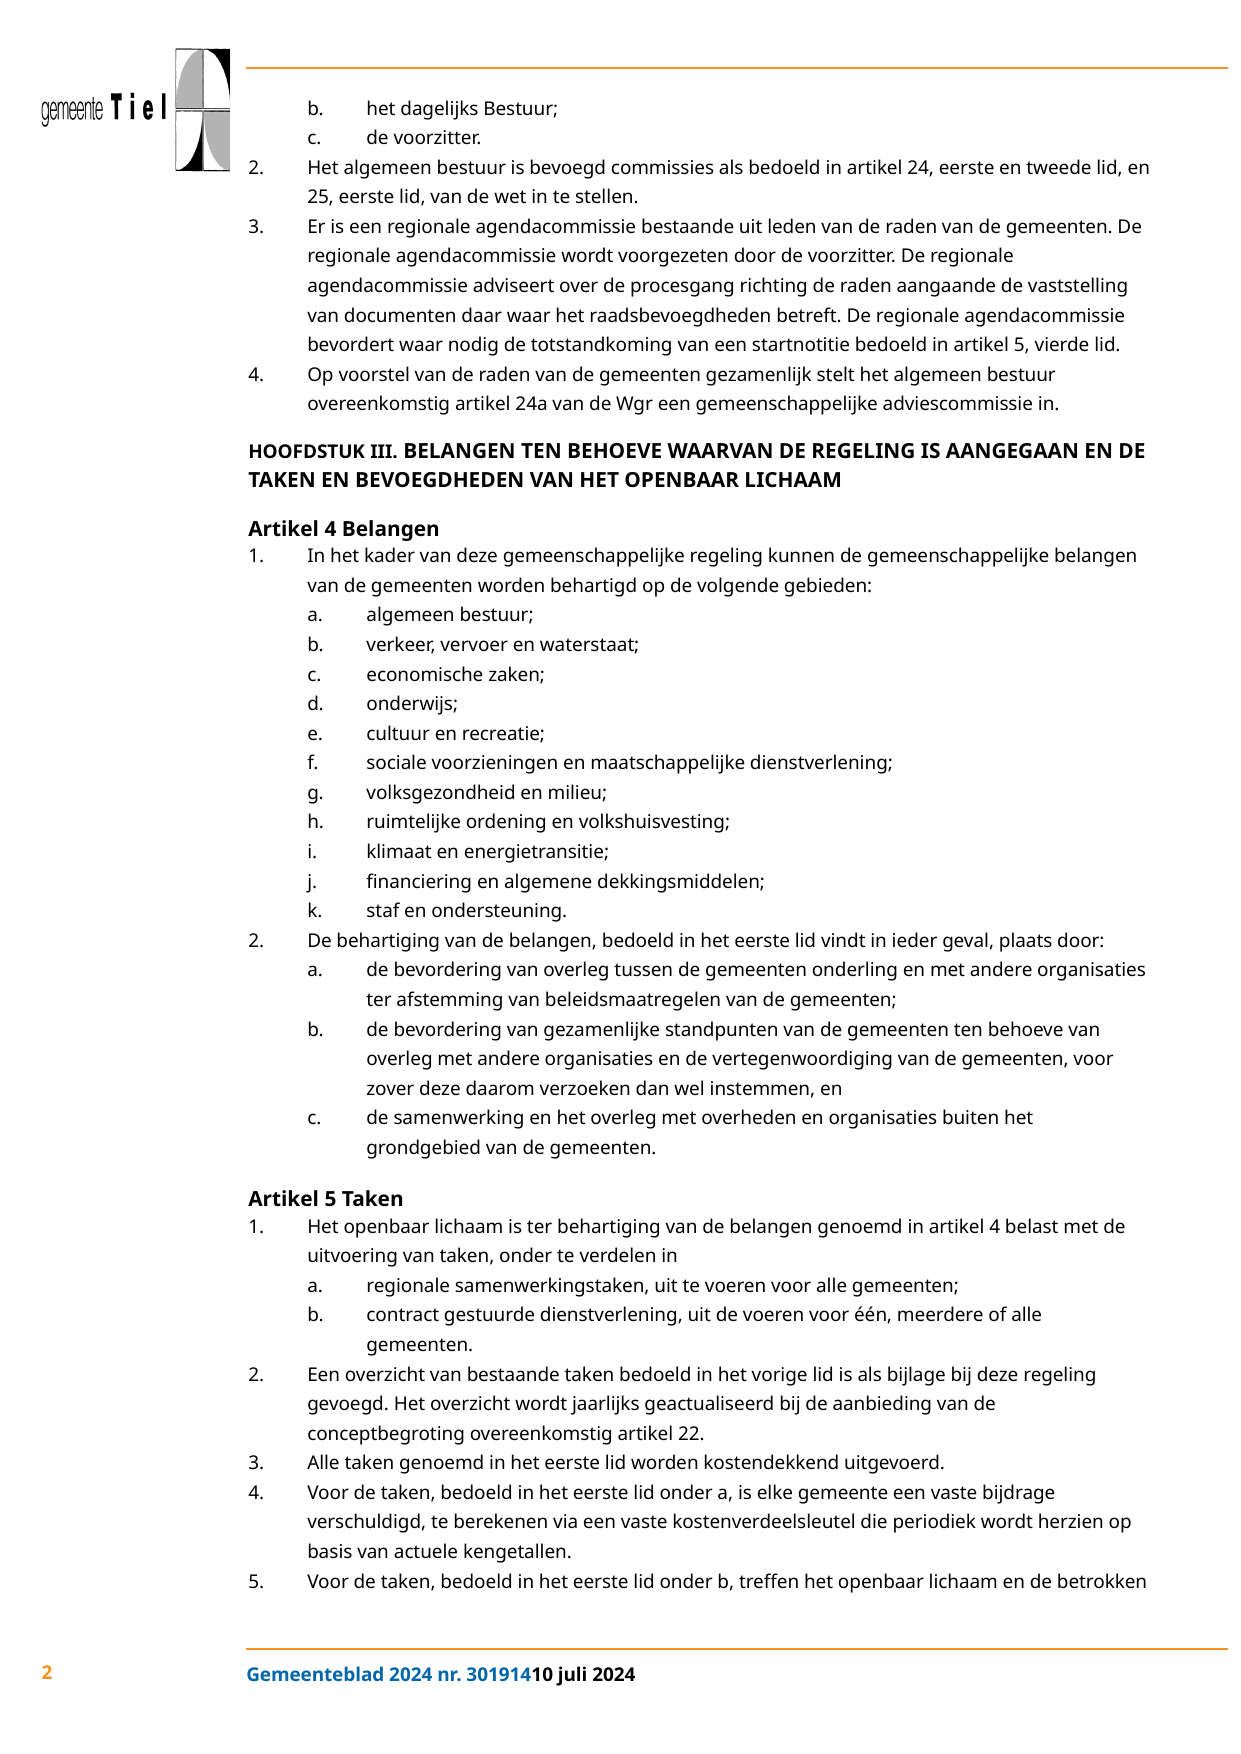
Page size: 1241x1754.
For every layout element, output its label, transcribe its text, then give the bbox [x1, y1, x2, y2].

text HOOFDSTUK III. BELANGEN TEN BEHOEVE WAARVAN DE REGELING IS AANGEGAAN EN DE TAKEN EN BEVOEGDHEDEN VAN HET OPENBAAR LICHAAM [248, 436, 1152, 493]
list verkeer, vervoer en waterstaat; [307, 631, 1152, 657]
list Alle taken genoemd in het eerste lid worden kostendekkend uitgevoerd. [248, 1449, 1152, 1475]
list financiering en algemene dekkingsmiddelen; [307, 868, 1152, 893]
list volksgezondheid en milieu; [307, 779, 1152, 805]
list Het openbaar lichaam is ter behartiging van de belangen genoemd in artikel 4 belast met de uitvoering van taken, onder te verdelen in [248, 1213, 1152, 1268]
list algemeen bestuur; [307, 602, 1152, 627]
list In het kader van deze gemeenschappelijke regeling kunnen de gemeenschappelijke belangen van de gemeenten worden behartigd op de volgende gebieden: [248, 542, 1152, 598]
list regionale samenwerkingstaken, uit te voeren voor alle gemeenten; [307, 1272, 1152, 1298]
list klimaat en energietransitie; [307, 838, 1152, 864]
list economische zaken; [307, 661, 1152, 686]
list de bevordering van gezamenlijke standpunten van de gemeenten ten behoeve van overleg met andere organisaties en de vertegenwoordiging van de gemeenten, voor zover deze daarom verzoeken dan wel instemmen, en [307, 1016, 1152, 1101]
list Het algemeen bestuur is bevoegd commissies als bedoeld in artikel 24, eerste en tweede lid, en 25, eerste lid, van de wet in te stellen. [248, 154, 1152, 209]
list De behartiging van de belangen, bedoeld in het eerste lid vindt in ieder geval, plaats door: [248, 927, 1152, 953]
list onderwijs; [307, 690, 1152, 716]
list de bevordering van overleg tussen de gemeenten onderling en met andere organisaties ter afstemming van beleidsmaatregelen van de gemeenten; [307, 957, 1152, 1012]
text Artikel 4 Belangen [248, 514, 1152, 542]
list staf en ondersteuning. [307, 897, 1152, 923]
list sociale voorzieningen en maatschappelijke dienstverlening; [307, 749, 1152, 775]
list ruimtelijke ordening en volkshuisvesting; [307, 809, 1152, 834]
list cultuur en recreatie; [307, 720, 1152, 746]
list het dagelijks Bestuur; [307, 95, 1152, 121]
list Op voorstel van de raden van de gemeenten gezamenlijk stelt het algemeen bestuur overeenkomstig artikel 24a van de Wgr een gemeenschappelijke adviescommissie in. [248, 361, 1152, 416]
list de voorzitter. [307, 124, 1152, 150]
list Voor de taken, bedoeld in het eerste lid onder b, treffen het openbaar lichaam en de betrokken [248, 1568, 1152, 1594]
list de samenwerking en het overleg met overheden en organisaties buiten het grondgebied van de gemeenten. [307, 1104, 1152, 1160]
list Voor de taken, bedoeld in het eerste lid onder a, is elke gemeente een vaste bijdrage verschuldigd, te berekenen via een vaste kostenverdeelsleutel die periodiek wordt herzien op basis van actuele kengetallen. [248, 1479, 1152, 1564]
list Een overzicht van bestaande taken bedoeld in het vorige lid is als bijlage bij deze regeling gevoegd. Het overzicht wordt jaarlijks geactualiseerd bij de aanbieding van de conceptbegroting overeenkomstig artikel 22. [248, 1361, 1152, 1446]
list contract gestuurde dienstverlening, uit de voeren voor één, meerdere of alle gemeenten. [307, 1302, 1152, 1357]
picture [41, 47, 231, 172]
text Artikel 5 Taken [248, 1184, 1152, 1213]
list Er is een regionale agendacommissie bestaande uit leden van de raden van de gemeenten. De regionale agendacommissie wordt voorgezeten door de voorzitter. De regionale agendacommissie adviseert over de procesgang richting de raden aangaande de vaststelling van documenten daar waar het raadsbevoegdheden betreft. De regionale agendacommissie bevordert waar nodig de totstandkoming van een startnotitie bedoeld in artikel 5, vierde lid. [248, 213, 1152, 357]
